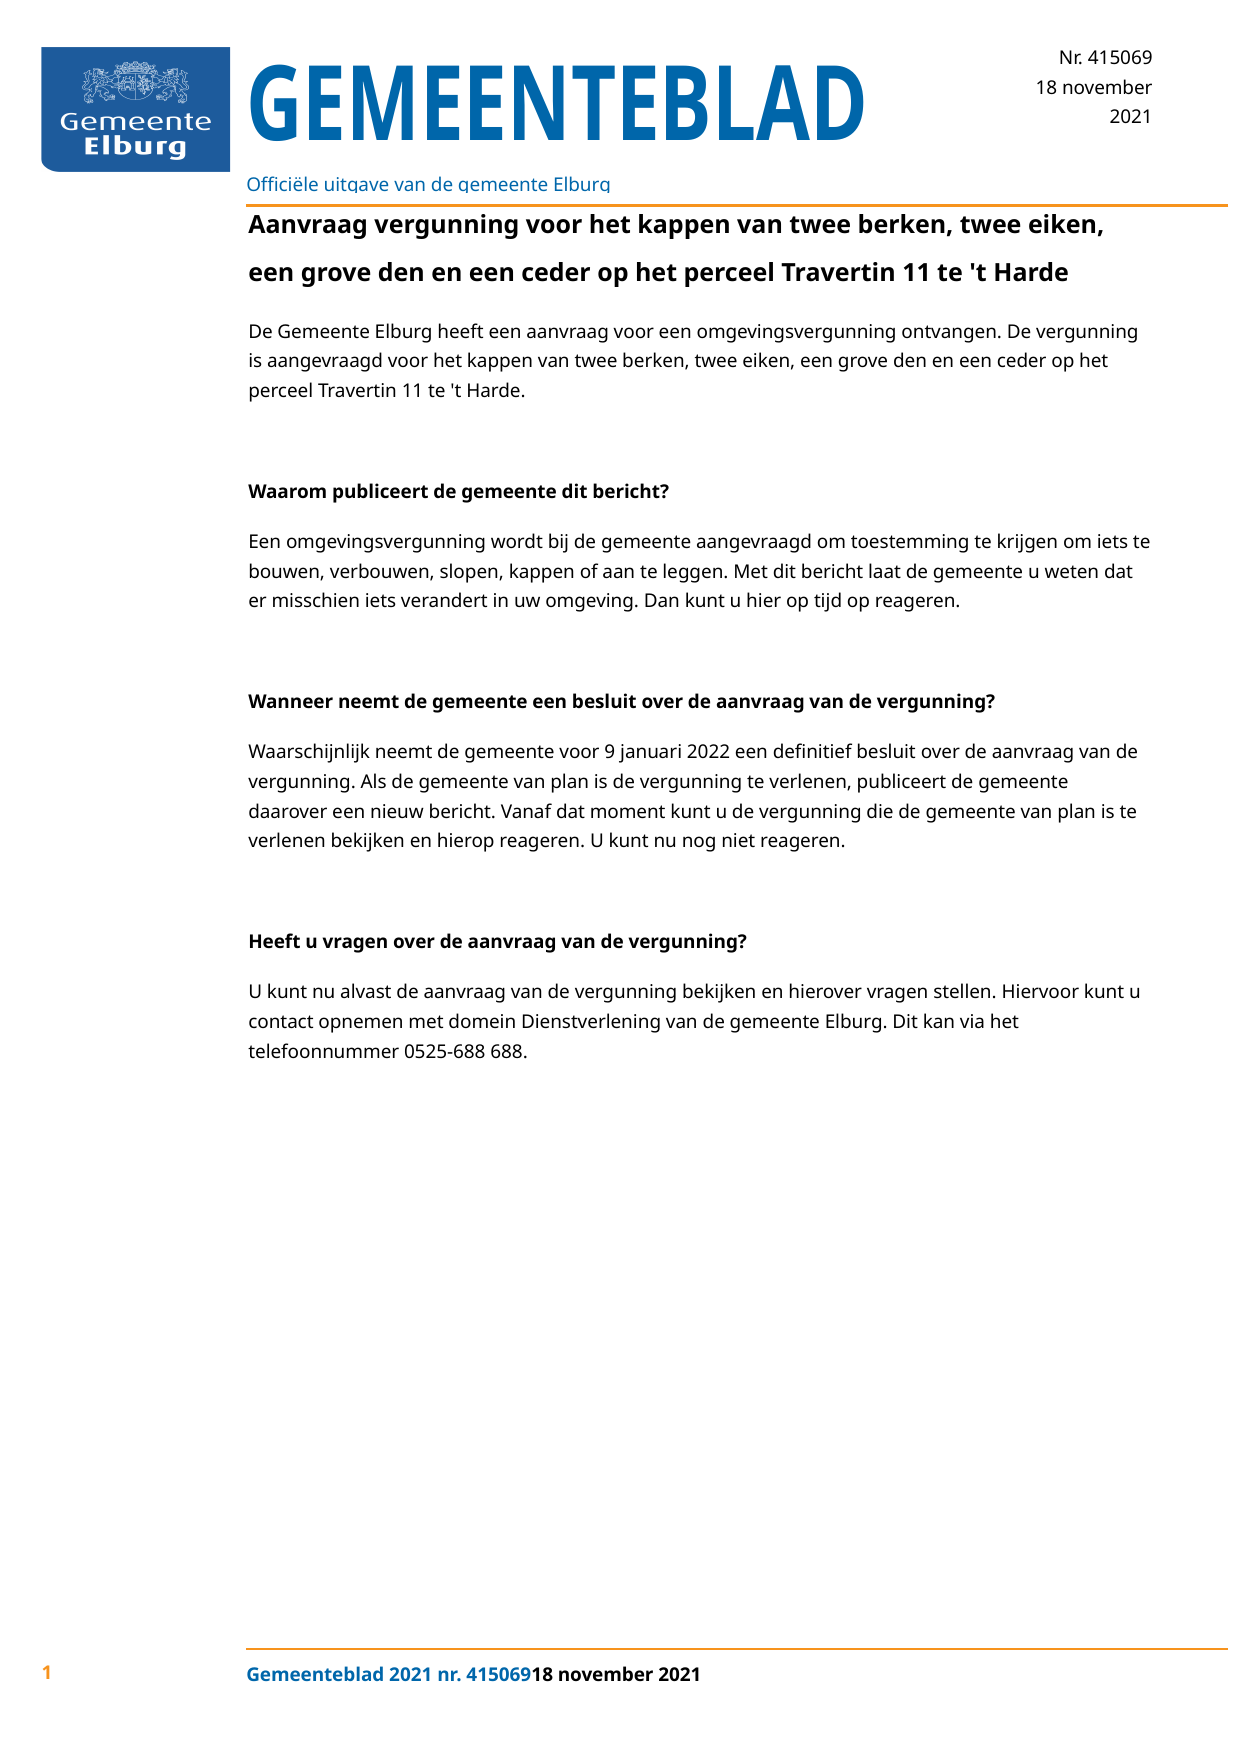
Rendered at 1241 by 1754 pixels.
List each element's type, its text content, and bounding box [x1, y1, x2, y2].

text Een omgevingsvergunning wordt bij de gemeente aangevraagd om toestemming te krijgen om iets te bouwen, verbouwen, slopen, kappen of aan te leggen. Met dit bericht laat de gemeente u weten dat er misschien iets verandert in uw omgeving. Dan kunt u hier op tijd op reageren. [248, 528, 1152, 613]
text Heeft u vragen over de aanvraag van de vergunning? [248, 928, 1152, 954]
text Waarschijnlijk neemt de gemeente voor 9 januari 2022 een definitief besluit over de aanvraag van de vergunning. Als de gemeente van plan is de vergunning te verlenen, publiceert de gemeente daarover een nieuw bericht. Vanaf dat moment kunt u de vergunning die de gemeente van plan is te verlenen bekijken en hierop reageren. U kunt nu nog niet reageren. [248, 739, 1152, 853]
text U kunt nu alvast de aanvraag van de vergunning bekijken en hierover vragen stellen. Hiervoor kunt u contact opnemen met domein Dienstverlening van de gemeente Elburg. Dit kan via het telefoonnummer 0525-688 688. [248, 979, 1152, 1064]
text Aanvraag vergunning voor het kappen van twee berken, twee eiken, een grove den en een ceder op het perceel Travertin 11 te 't Harde [248, 207, 1152, 288]
text Wanneer neemt de gemeente een besluit over de aanvraag van de vergunning? [248, 688, 1152, 714]
text Waarom publiceert de gemeente dit bericht? [248, 478, 1152, 504]
picture [41, 47, 231, 172]
text De Gemeente Elburg heeft een aanvraag voor een omgevingsvergunning ontvangen. De vergunning is aangevraagd voor het kappen van twee berken, twee eiken, een grove den en een ceder op het perceel Travertin 11 te 't Harde. [248, 318, 1152, 403]
